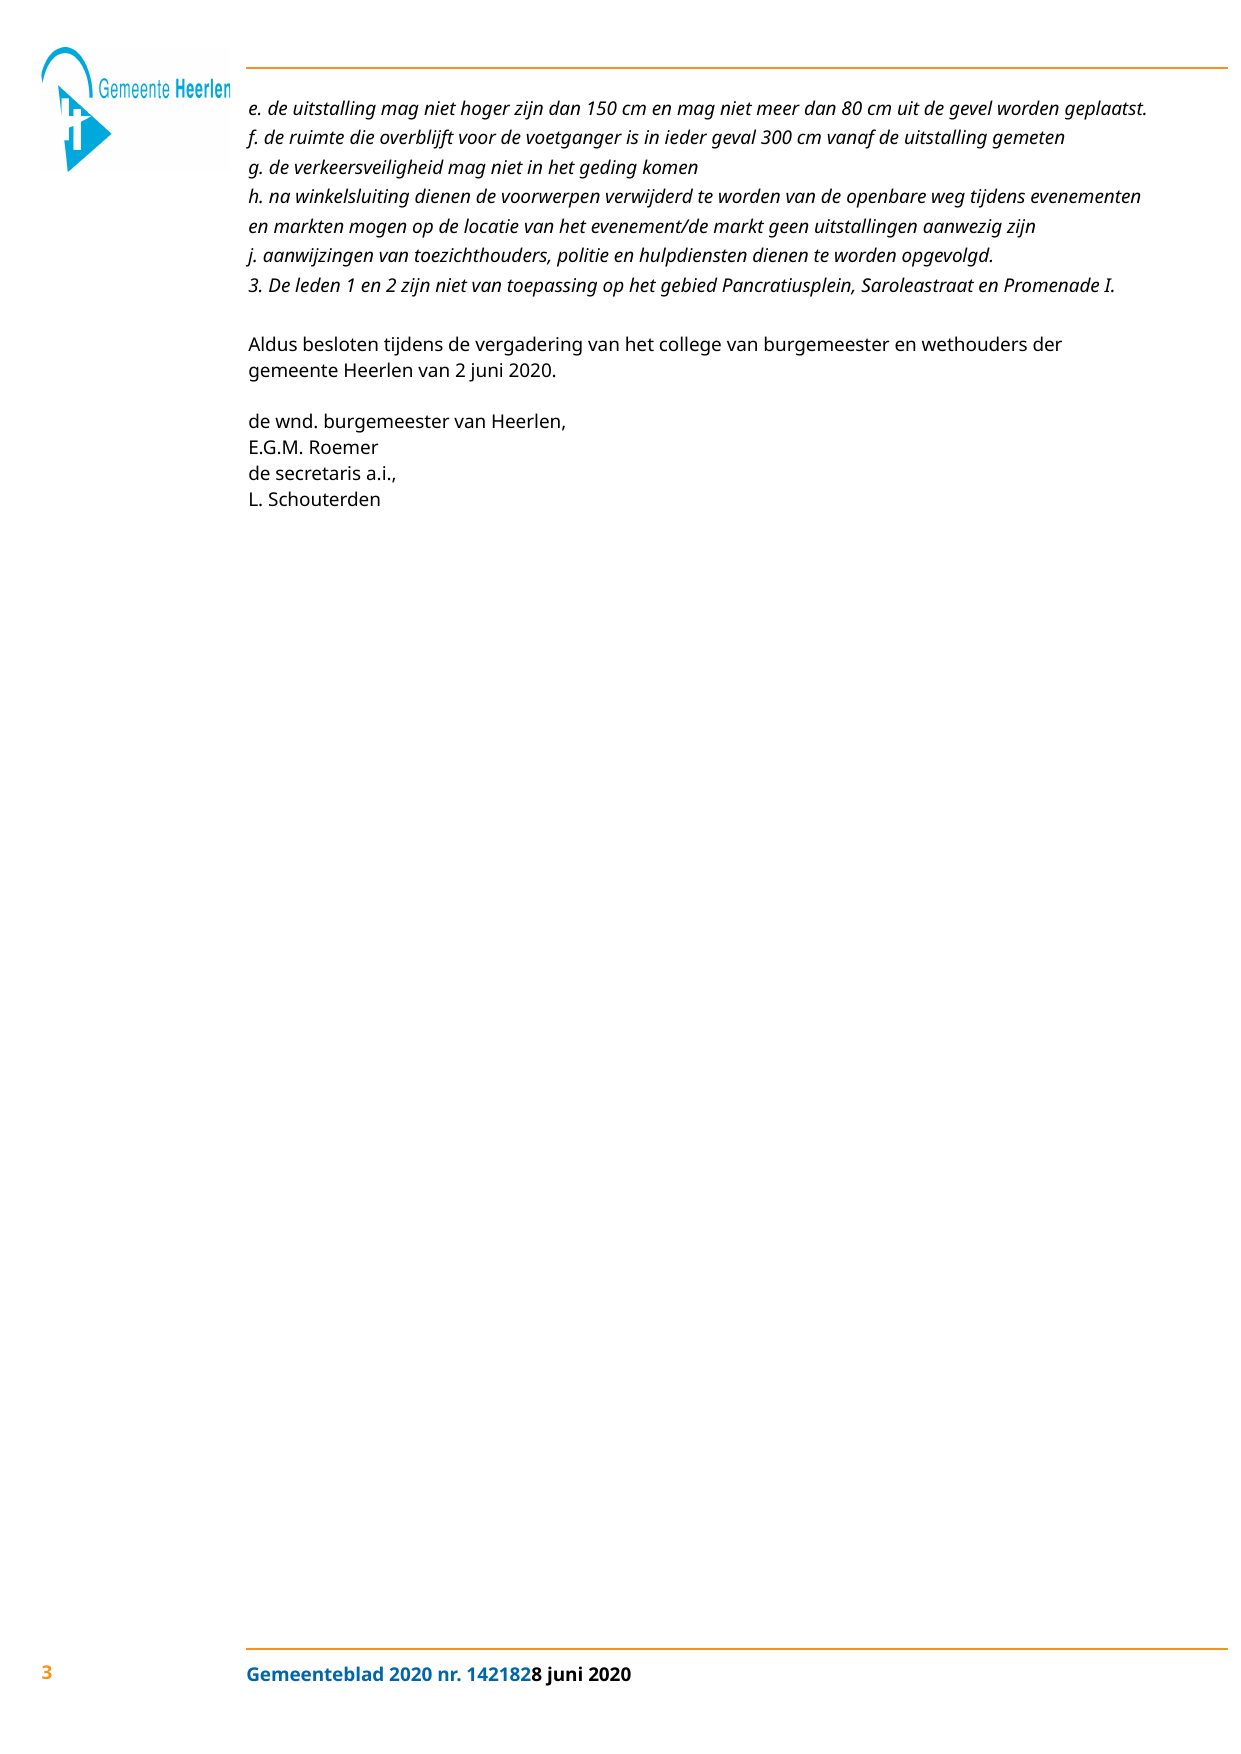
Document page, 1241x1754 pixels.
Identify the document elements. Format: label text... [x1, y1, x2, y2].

text j. aanwijzingen van toezichthouders, politie en hulpdiensten dienen te worden opgevolgd. [248, 243, 1152, 268]
picture [41, 47, 59, 70]
text f. de ruimte die overblijft voor de voetganger is in ieder geval 300 cm vanaf de uitstalling gemeten [248, 124, 1152, 150]
text g. de verkeersveiligheid mag niet in het geding komen [248, 154, 1152, 180]
text 3. De leden 1 en 2 zijn niet van toepassing op het gebied Pancratiusplein, Saroleastraat en Promenade I. [248, 272, 1152, 298]
picture [41, 47, 231, 172]
text E.G.M. Roemer [248, 434, 1152, 460]
text de secretaris a.i., [248, 460, 1152, 486]
text e. de uitstalling mag niet hoger zijn dan 150 cm en mag niet meer dan 80 cm uit de gevel worden geplaatst. [248, 95, 1152, 121]
text de wnd. burgemeester van Heerlen, [248, 409, 1152, 434]
text L. Schouterden [248, 486, 1152, 512]
text h. na winkelsluiting dienen de voorwerpen verwijderd te worden van de openbare weg tijdens evenementen en markten mogen op de locatie van het evenement/de markt geen uitstallingen aanwezig zijn [248, 183, 1152, 239]
text Aldus besloten tijdens de vergadering van het college van burgemeester en wethouders der gemeente Heerlen van 2 juni 2020. [248, 331, 1152, 383]
